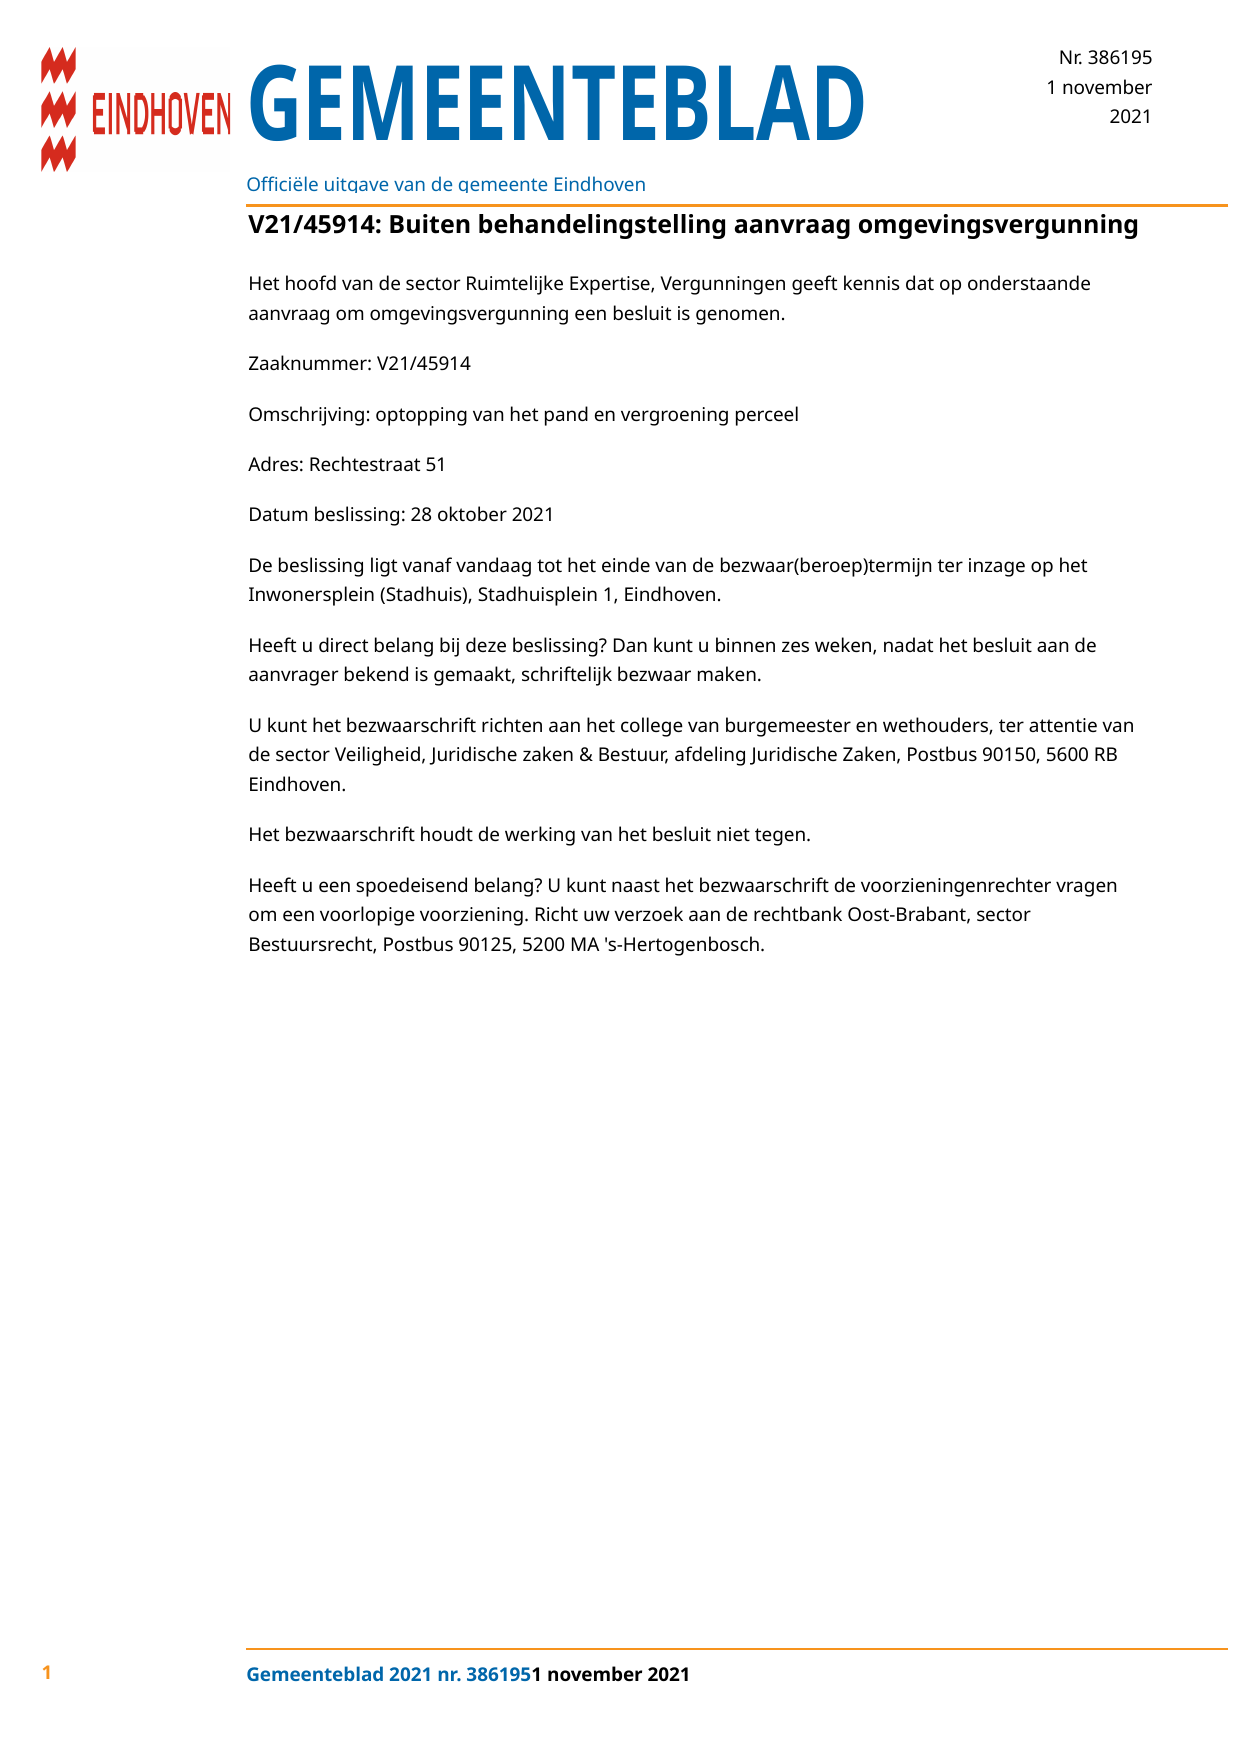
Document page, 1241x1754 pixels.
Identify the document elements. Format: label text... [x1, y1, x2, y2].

text De beslissing ligt vanaf vandaag tot het einde van de bezwaar(beroep)termijn ter inzage op het Inwonersplein (Stadhuis), Stadhuisplein 1, Eindhoven. [248, 552, 1152, 607]
text Adres: Rechtestraat 51 [248, 451, 1152, 477]
text Omschrijving: optopping van het pand en vergroening perceel [248, 401, 1152, 426]
text U kunt het bezwaarschrift richten aan het college van burgemeester en wethouders, ter attentie van de sector Veiligheid, Juridische zaken & Bestuur, afdeling Juridische Zaken, Postbus 90150, 5600 RB Eindhoven. [248, 712, 1152, 797]
text Het hoofd van de sector Ruimtelijke Expertise, Vergunningen geeft kennis dat op onderstaande aanvraag om omgevingsvergunning een besluit is genomen. [248, 270, 1152, 326]
text Heeft u direct belang bij deze beslissing? Dan kunt u binnen zes weken, nadat het besluit aan de aanvrager bekend is gemaakt, schriftelijk bezwaar maken. [248, 632, 1152, 687]
text V21/45914: Buiten behandelingstelling aanvraag omgevingsvergunning [248, 207, 1152, 241]
text Heeft u een spoedeisend belang? U kunt naast het bezwaarschrift de voorzieningenrechter vragen om een voorlopige voorziening. Richt uw verzoek aan de rechtbank Oost-Brabant, sector Bestuursrecht, Postbus 90125, 5200 MA 's-Hertogenbosch. [248, 872, 1152, 957]
text Zaaknummer: V21/45914 [248, 350, 1152, 376]
picture [41, 47, 231, 172]
text Het bezwaarschrift houdt de werking van het besluit niet tegen. [248, 822, 1152, 847]
text Datum beslissing: 28 oktober 2021 [248, 502, 1152, 527]
